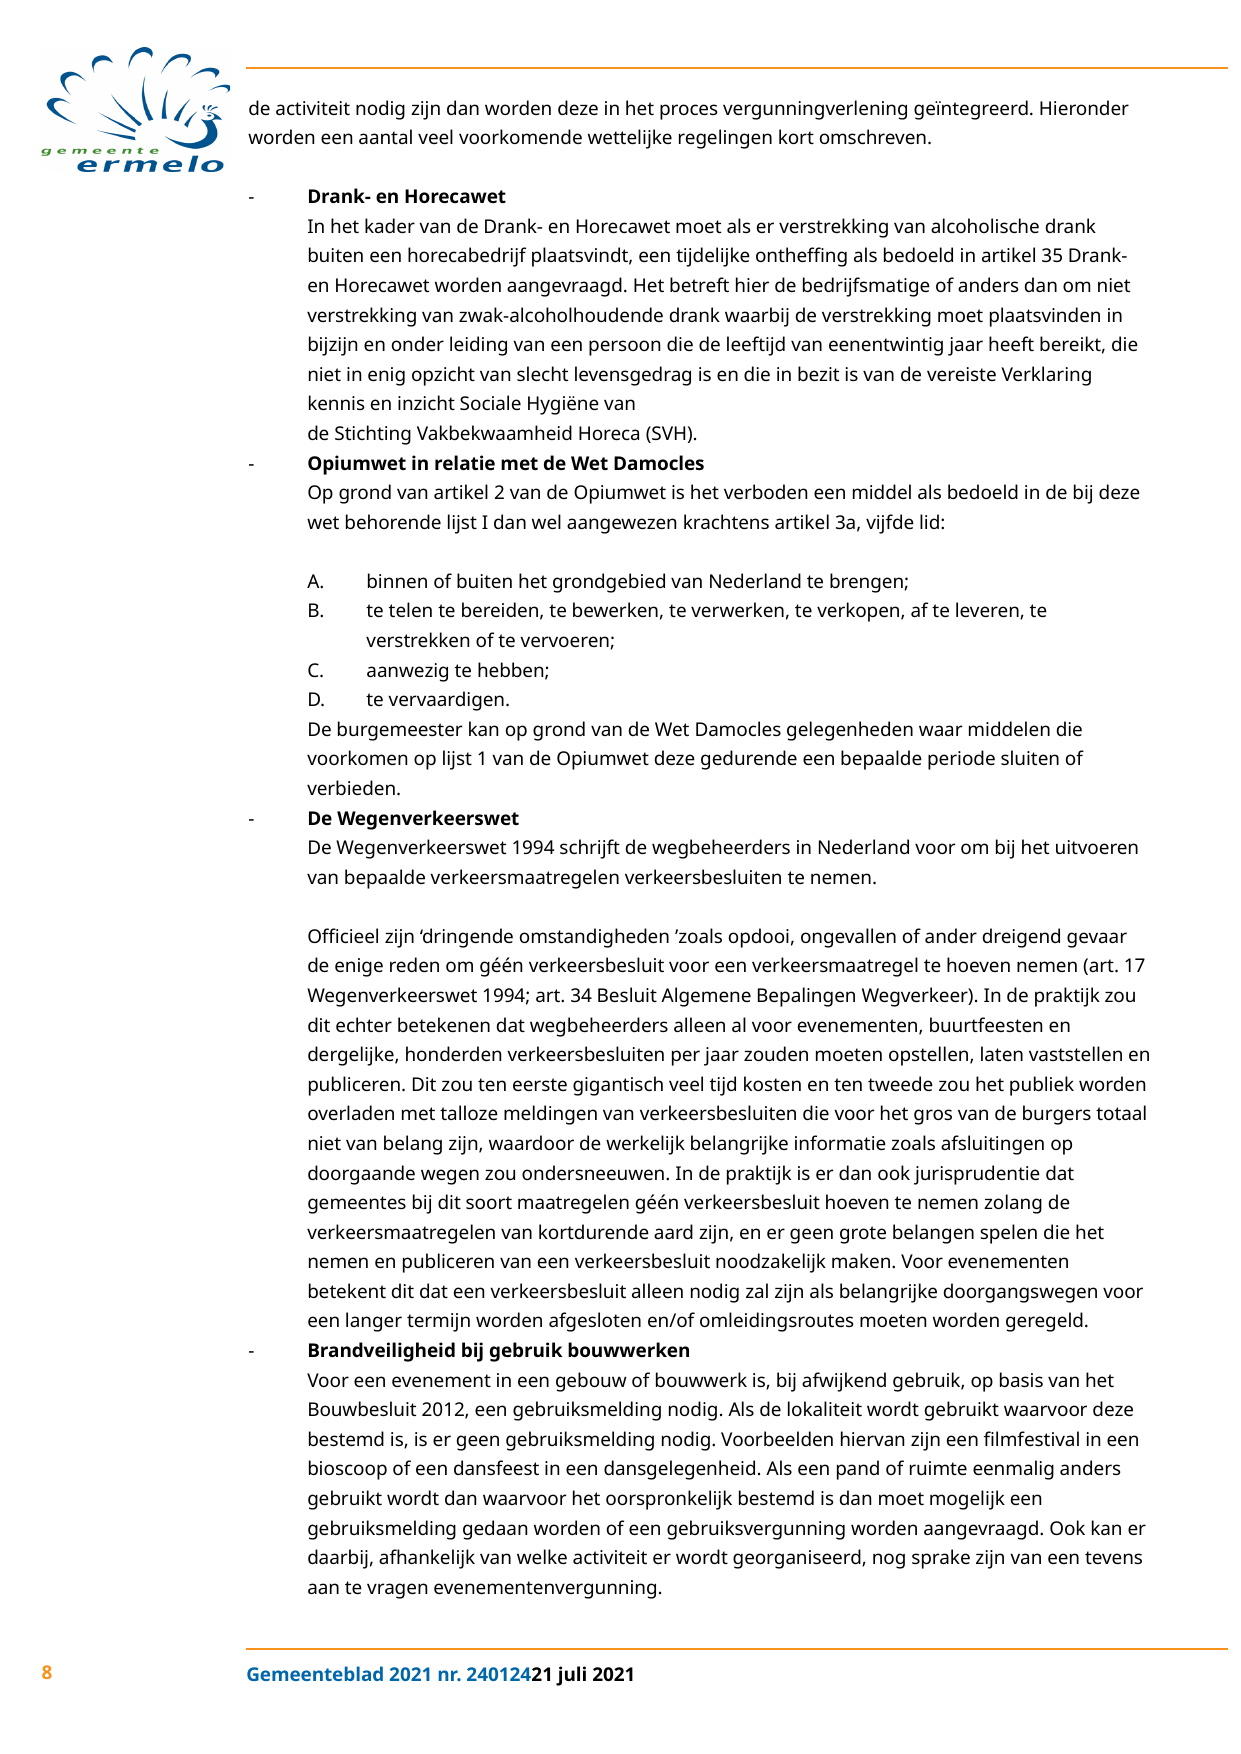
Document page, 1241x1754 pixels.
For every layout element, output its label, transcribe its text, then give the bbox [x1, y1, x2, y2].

list te vervaardigen. [307, 686, 1152, 712]
list te telen te bereiden, te bewerken, te verwerken, te verkopen, af te leveren, te verstrekken of te vervoeren; [307, 598, 1152, 653]
list binnen of buiten het grondgebied van Nederland te brengen; [307, 568, 1152, 594]
list De Wegenverkeerswet 1994 schrijft de wegbeheerders in Nederland voor om bij het uitvoeren van bepaalde verkeersmaatregelen verkeersbesluiten te nemen. [248, 834, 1152, 890]
list aanwezig te hebben; [307, 657, 1152, 683]
list Drank- en Horecawet [248, 183, 1152, 209]
list Op grond van artikel 2 van de Opiumwet is het verboden een middel als bedoeld in de bij deze wet behorende lijst I dan wel aangewezen krachtens artikel 3a, vijfde lid: [248, 479, 1152, 535]
list De Wegenverkeerswet [248, 805, 1152, 831]
list In het kader van de Drank- en Horecawet moet als er verstrekking van alcoholische drank buiten een horecabedrijf plaatsvindt, een tijdelijke ontheffing als bedoeld in artikel 35 Drank- en Horecawet worden aangevraagd. Het betreft hier de bedrijfsmatige of anders dan om niet verstrekking van zwak-alcoholhoudende drank waarbij de verstrekking moet plaatsvinden in bijzijn en onder leiding van een persoon die de leeftijd van eenentwintig jaar heeft bereikt, die niet in enig opzicht van slecht levensgedrag is en die in bezit is van de vereiste Verklaring kennis en inzicht Sociale Hygiëne van [248, 213, 1152, 416]
text de activiteit nodig zijn dan worden deze in het proces vergunningverlening geïntegreerd. Hieronder worden een aantal veel voorkomende wettelijke regelingen kort omschreven. [248, 95, 1152, 150]
list Opiumwet in relatie met de Wet Damocles [248, 450, 1152, 476]
picture [41, 47, 231, 172]
list de Stichting Vakbekwaamheid Horeca (SVH). [248, 420, 1152, 446]
list Voor een evenement in een gebouw of bouwwerk is, bij afwijkend gebruik, op basis van het Bouwbesluit 2012, een gebruiksmelding nodig. Als de lokaliteit wordt gebruikt waarvoor deze bestemd is, is er geen gebruiksmelding nodig. Voorbeelden hiervan zijn een filmfestival in een bioscoop of een dansfeest in een dansgelegenheid. Als een pand of ruimte eenmalig anders gebruikt wordt dan waarvoor het oorspronkelijk bestemd is dan moet mogelijk een gebruiksmelding gedaan worden of een gebruiksvergunning worden aangevraagd. Ook kan er daarbij, afhankelijk van welke activiteit er wordt georganiseerd, nog sprake zijn van een tevens aan te vragen evenementenvergunning. [248, 1367, 1152, 1600]
list Officieel zijn ‘dringende omstandigheden ’zoals opdooi, ongevallen of ander dreigend gevaar de enige reden om géén verkeersbesluit voor een verkeersmaatregel te hoeven nemen (art. 17 Wegenverkeerswet 1994; art. 34 Besluit Algemene Bepalingen Wegverkeer). In de praktijk zou dit echter betekenen dat wegbeheerders alleen al voor evenementen, buurtfeesten en dergelijke, honderden verkeersbesluiten per jaar zouden moeten opstellen, laten vaststellen en publiceren. Dit zou ten eerste gigantisch veel tijd kosten en ten tweede zou het publiek worden overladen met talloze meldingen van verkeersbesluiten die voor het gros van de burgers totaal niet van belang zijn, waardoor de werkelijk belangrijke informatie zoals afsluitingen op doorgaande wegen zou ondersneeuwen. In de praktijk is er dan ook jurisprudentie dat gemeentes bij dit soort maatregelen géén verkeersbesluit hoeven te nemen zolang de verkeersmaatregelen van kortdurende aard zijn, en er geen grote belangen spelen die het nemen en publiceren van een verkeersbesluit noodzakelijk maken. Voor evenementen betekent dit dat een verkeersbesluit alleen nodig zal zijn als belangrijke doorgangswegen voor een langer termijn worden afgesloten en/of omleidingsroutes moeten worden geregeld. [248, 923, 1152, 1333]
list De burgemeester kan op grond van de Wet Damocles gelegenheden waar middelen die voorkomen op lijst 1 van de Opiumwet deze gedurende een bepaalde periode sluiten of verbieden. [248, 716, 1152, 801]
list Brandveiligheid bij gebruik bouwwerken [248, 1337, 1152, 1363]
